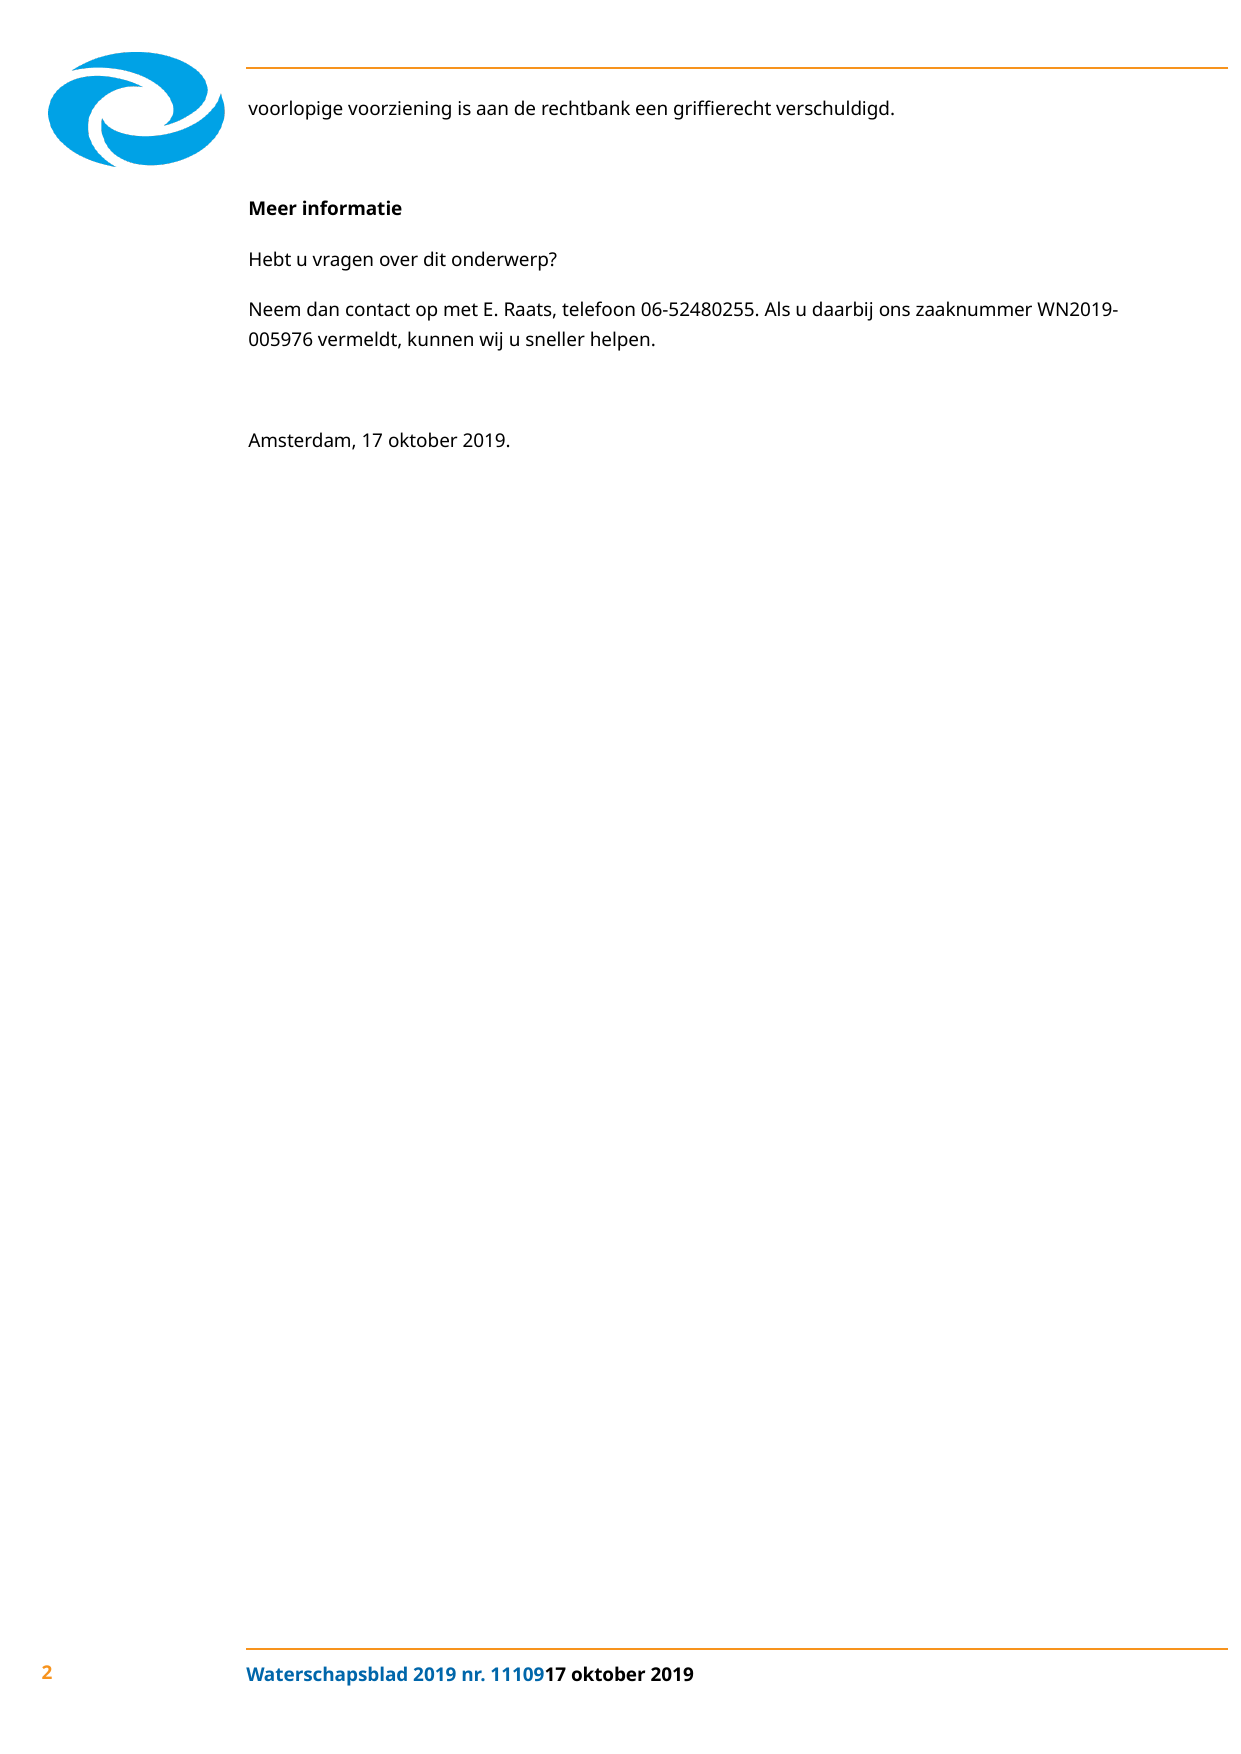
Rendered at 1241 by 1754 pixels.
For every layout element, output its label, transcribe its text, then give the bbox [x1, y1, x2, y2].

picture [41, 47, 231, 172]
text Hebt u vragen over dit onderwerp? [248, 246, 1152, 272]
text voorlopige voorziening is aan de rechtbank een griffierecht verschuldigd. [248, 95, 1152, 121]
text Meer informatie [248, 196, 1152, 221]
text Neem dan contact op met E. Raats, telefoon 06-52480255. Als u daarbij ons zaaknummer WN2019-005976 vermeldt, kunnen wij u sneller helpen. [248, 296, 1152, 352]
text Amsterdam, 17 oktober 2019. [248, 427, 1152, 453]
